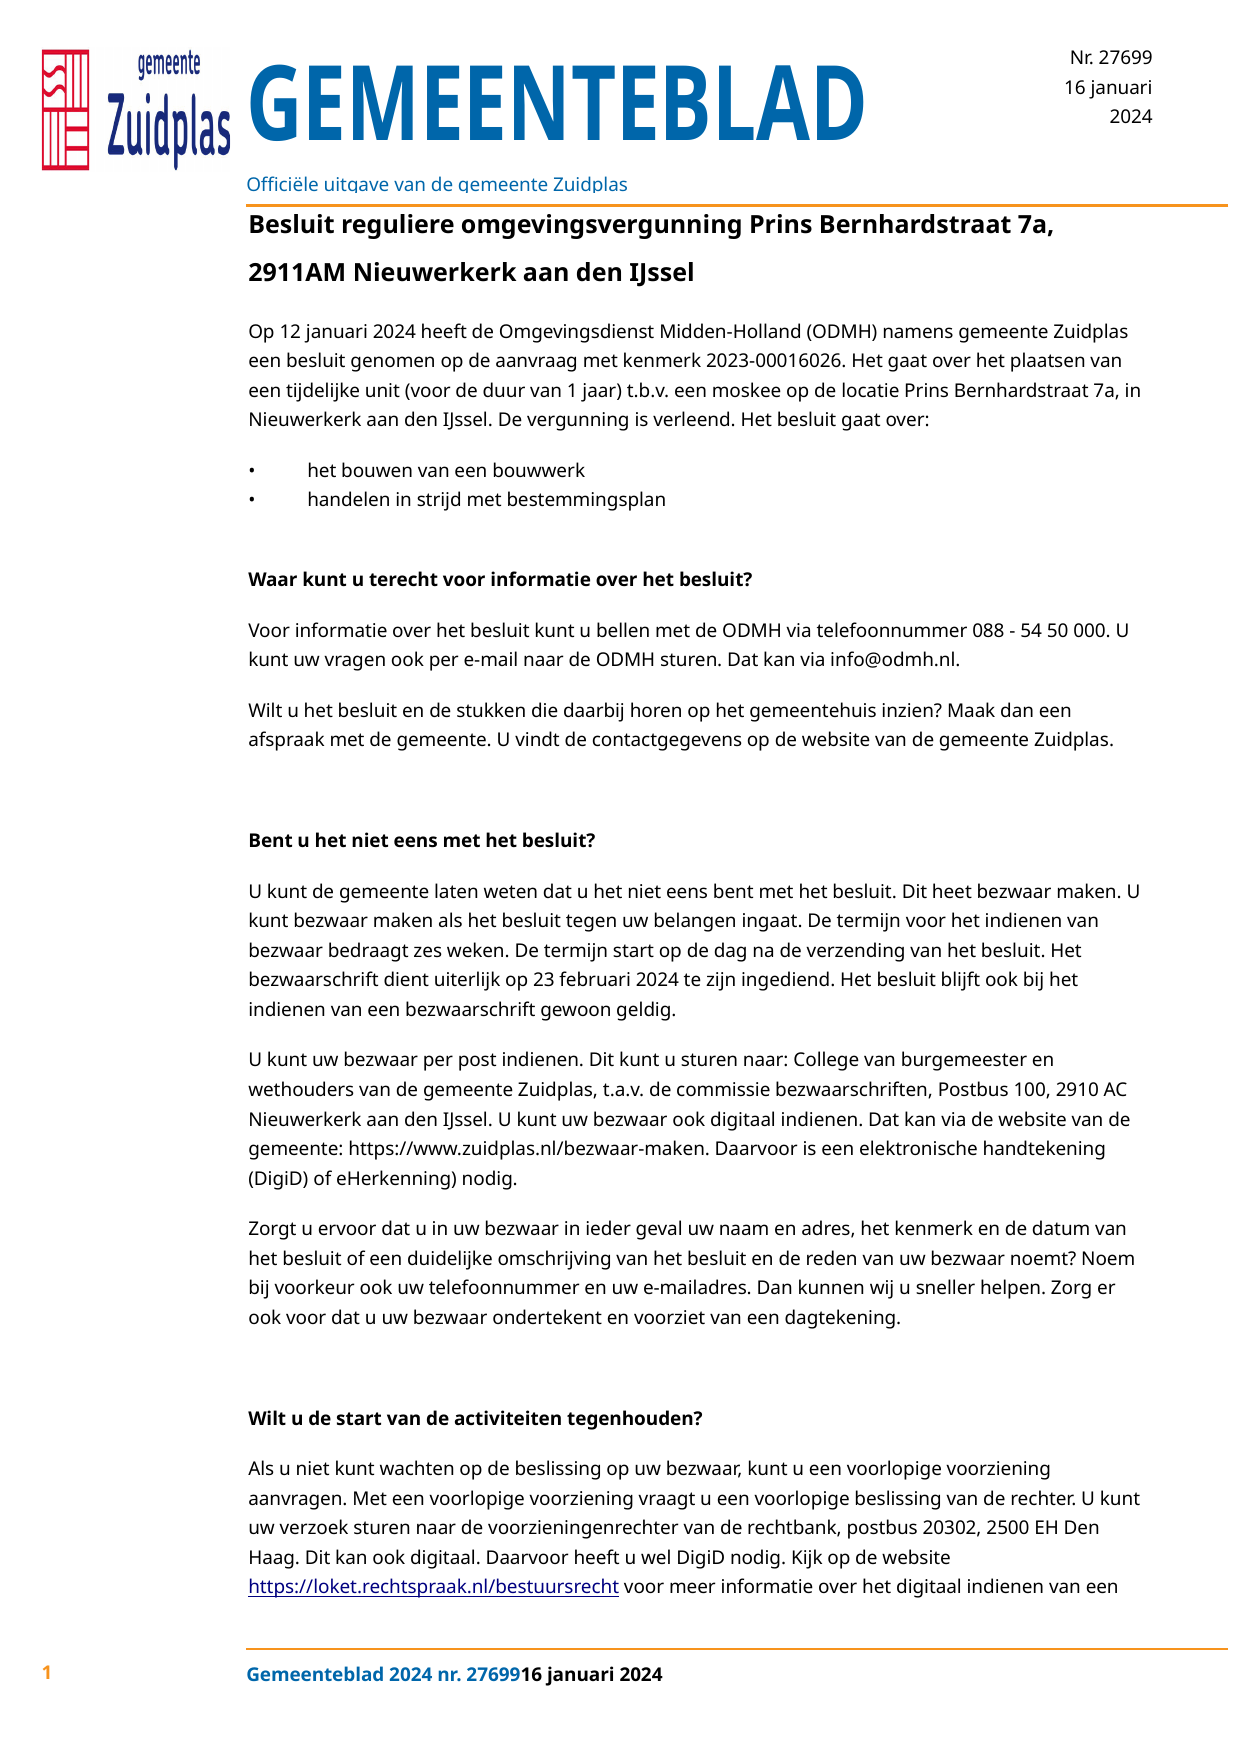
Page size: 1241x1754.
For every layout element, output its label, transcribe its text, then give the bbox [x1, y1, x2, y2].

picture [41, 47, 231, 172]
text U kunt uw bezwaar per post indienen. Dit kunt u sturen naar: College van burgemeester en wethouders van de gemeente Zuidplas, t.a.v. de commissie bezwaarschriften, Postbus 100, 2910 AC Nieuwerkerk aan den IJssel. U kunt uw bezwaar ook digitaal indienen. Dat kan via de website van de gemeente: https://www.zuidplas.nl/bezwaar-maken. Daarvoor is een elektronische handtekening (DigiD) of eHerkenning) nodig. [248, 1047, 1152, 1191]
list het bouwen van een bouwwerk [248, 457, 1152, 483]
text Op 12 januari 2024 heeft de Omgevingsdienst Midden-Holland (ODMH) namens gemeente Zuidplas een besluit genomen op de aanvraag met kenmerk 2023-00016026. Het gaat over het plaatsen van een tijdelijke unit (voor de duur van 1 jaar) t.b.v. een moskee op de locatie Prins Bernhardstraat 7a, in Nieuwerkerk aan den IJssel. De vergunning is verleend. Het besluit gaat over: [248, 318, 1152, 432]
text Wilt u het besluit en de stukken die daarbij horen op het gemeentehuis inzien? Maak dan een afspraak met de gemeente. U vindt de contactgegevens op de website van de gemeente Zuidplas. [248, 697, 1152, 752]
list handelen in strijd met bestemmingsplan [248, 487, 1152, 512]
text U kunt de gemeente laten weten dat u het niet eens bent met het besluit. Dit heet bezwaar maken. U kunt bezwaar maken als het besluit tegen uw belangen ingaat. De termijn voor het indienen van bezwaar bedraagt zes weken. De termijn start op de dag na de verzending van het besluit. Het bezwaarschrift dient uiterlijk op 23 februari 2024 te zijn ingediend. Het besluit blijft ook bij het indienen van een bezwaarschrift gewoon geldig. [248, 878, 1152, 1022]
text Bent u het niet eens met het besluit? [248, 827, 1152, 853]
text Als u niet kunt wachten op de beslissing op uw bezwaar, kunt u een voorlopige voorziening aanvragen. Met een voorlopige voorziening vraagt u een voorlopige beslissing van de rechter. U kunt uw verzoek sturen naar de voorzieningenrechter van de rechtbank, postbus 20302, 2500 EH Den Haag. Dit kan ook digitaal. Daarvoor heeft u wel DigiD nodig. Kijk op de website https://loket.rechtspraak.nl/bestuursrecht voor meer informatie over het digitaal indienen van een [248, 1455, 1152, 1599]
text Waar kunt u terecht voor informatie over het besluit? [248, 567, 1152, 592]
text Zorgt u ervoor dat u in uw bezwaar in ieder geval uw naam en adres, het kenmerk en de datum van het besluit of een duidelijke omschrijving van het besluit en de reden van uw bezwaar noemt? Noem bij voorkeur ook uw telefoonnummer en uw e-mailadres. Dan kunnen wij u sneller helpen. Zorg er ook voor dat u uw bezwaar ondertekent en voorziet van een dagtekening. [248, 1215, 1152, 1330]
text Besluit reguliere omgevingsvergunning Prins Bernhardstraat 7a, 2911AM Nieuwerkerk aan den IJssel [248, 207, 1152, 288]
text Wilt u de start van de activiteiten tegenhouden? [248, 1405, 1152, 1431]
text Voor informatie over het besluit kunt u bellen met de ODMH via telefoonnummer 088 - 54 50 000. U kunt uw vragen ook per e-mail naar de ODMH sturen. Dat kan via info@odmh.nl. [248, 617, 1152, 672]
